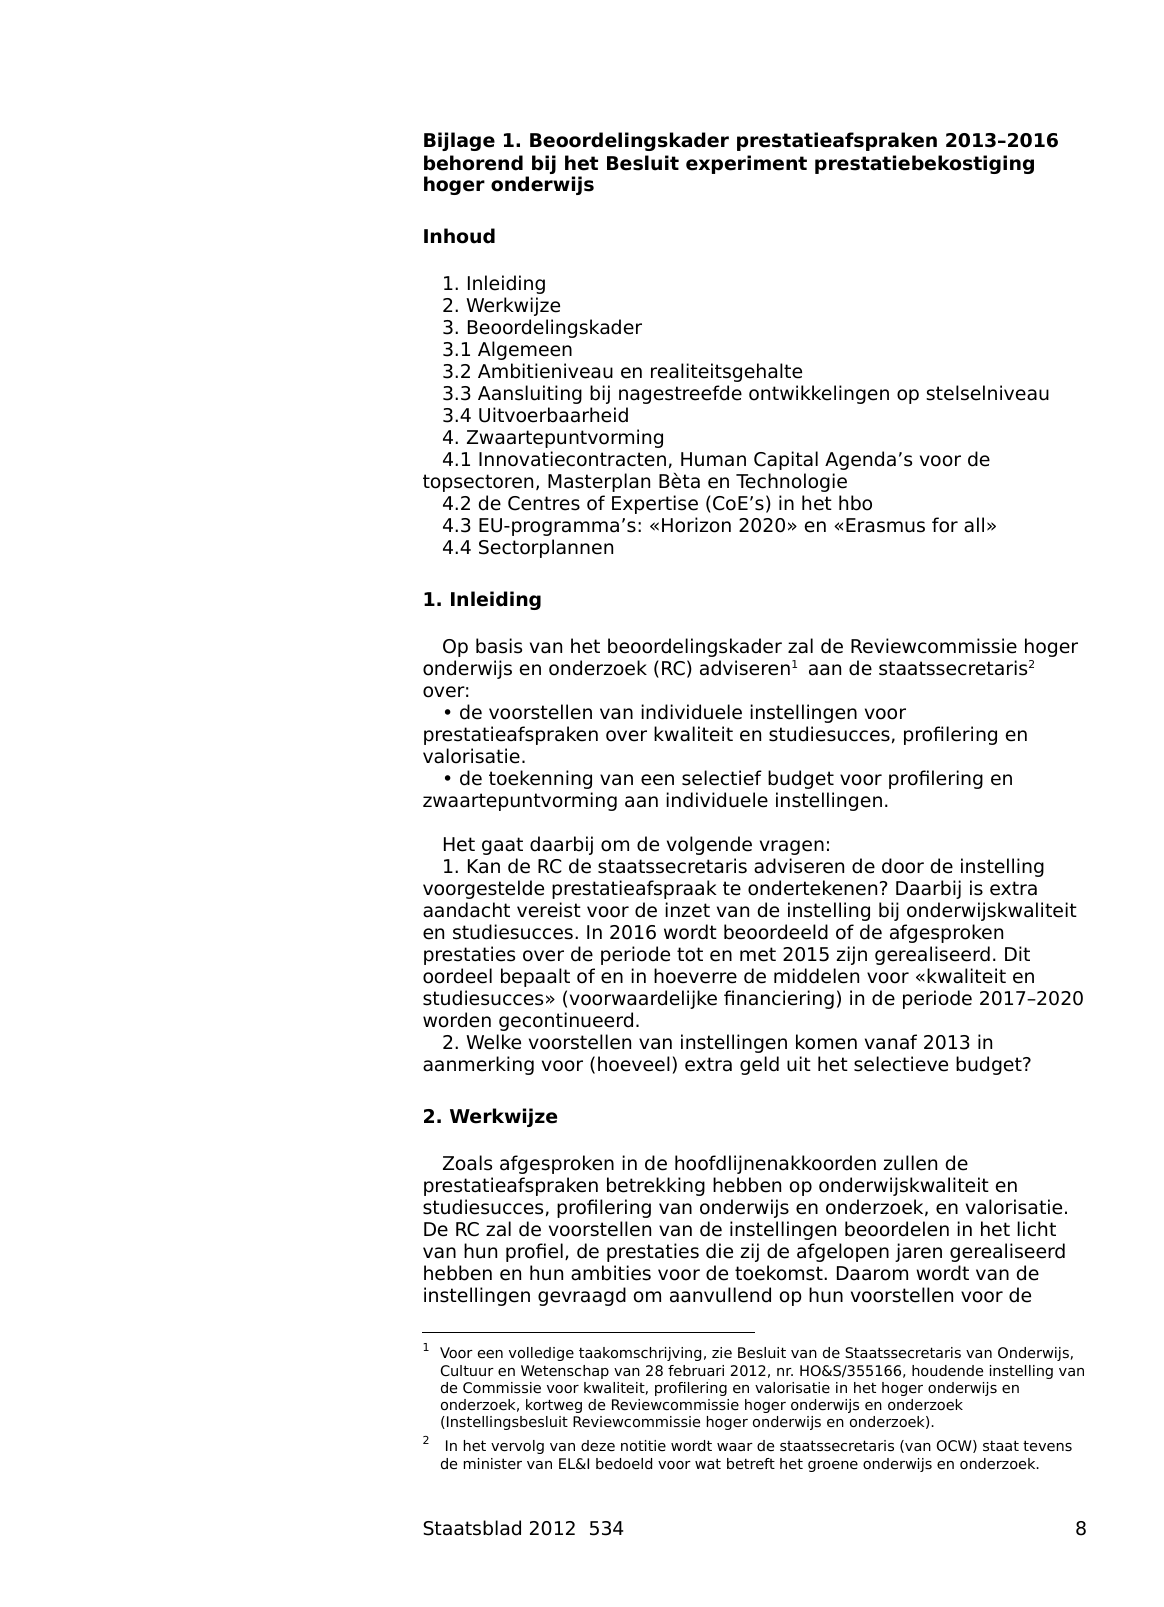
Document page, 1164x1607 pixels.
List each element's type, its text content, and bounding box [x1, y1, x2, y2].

subtitle Inhoud [422, 226, 1087, 248]
text 3.1 Algemeen [422, 339, 1087, 361]
text 3.3 Aansluiting bij nagestreefde ontwikkelingen op stelselniveau [422, 383, 1087, 405]
text Op basis van het beoordelingskader zal de Reviewcommissie hoger onderwijs en onderzoek (RC) adviseren aan de staatssecretaris over: [422, 636, 1087, 702]
text 4.1 Innovatiecontracten, Human Capital Agenda’s voor de topsectoren, Masterplan Bèta en Technologie [422, 449, 1087, 493]
text • de voorstellen van individuele instellingen voor prestatieafspraken over kwaliteit en studiesucces, profilering en valorisatie. [422, 702, 1087, 768]
text Zoals afgesproken in de hoofdlijnenakkoorden zullen de prestatieafspraken betrekking hebben op onderwijskwaliteit en studiesucces, profilering van onderwijs en onderzoek, en valorisatie. De RC zal de voorstellen van de instellingen beoordelen in het licht van hun profiel, de prestaties die zij de afgelopen jaren gerealiseerd hebben en hun ambities voor de toekomst. Daarom wordt van de instellingen gevraagd om aanvullend op hun voorstellen voor de [422, 1153, 1087, 1307]
text 1. Kan de RC de staatssecretaris adviseren de door de instelling voorgestelde prestatieafspraak te ondertekenen? Daarbij is extra aandacht vereist voor de inzet van de instelling bij onderwijskwaliteit en studiesucces. In 2016 wordt beoordeeld of de afgesproken prestaties over de periode tot en met 2015 zijn gerealiseerd. Dit oordeel bepaalt of en in hoeverre de middelen voor «kwaliteit en studiesucces» (voorwaardelijke financiering) in de periode 2017–2020 worden gecontinueerd. [422, 856, 1087, 1032]
text 3.4 Uitvoerbaarheid [422, 405, 1087, 427]
text 3. Beoordelingskader [422, 317, 1087, 339]
text 3.2 Ambitieniveau en realiteitsgehalte [422, 361, 1087, 383]
text • de toekenning van een selectief budget voor profilering en zwaartepuntvorming aan individuele instellingen. [422, 768, 1087, 812]
subtitle 1. Inleiding [422, 589, 1087, 611]
text 2. Werkwijze [422, 295, 1087, 317]
text In het vervolg van deze notitie wordt waar de staatssecretaris (van OCW) staat tevens de minister van EL&I bedoeld voor wat betreft het groene onderwijs en onderzoek. [422, 1434, 1087, 1473]
text 4.3 EU-programma’s: «Horizon 2020» en «Erasmus for all» [422, 515, 1087, 537]
text 1. Inleiding [422, 273, 1087, 295]
text Het gaat daarbij om de volgende vragen: [422, 834, 1087, 856]
text 2. Welke voorstellen van instellingen komen vanaf 2013 in aanmerking voor (hoeveel) extra geld uit het selectieve budget? [422, 1032, 1087, 1076]
text Voor een volledige taakomschrijving, zie Besluit van de Staatssecretaris van Onderwijs, Cultuur en Wetenschap van 28 februari 2012, nr. HO&S/355166, houdende instelling van de Commissie voor kwaliteit, profilering en valorisatie in het hoger onderwijs en onderzoek, kortweg de Reviewcommissie hoger onderwijs en onderzoek (Instellingsbesluit Reviewcommissie hoger onderwijs en onderzoek). [422, 1341, 1087, 1431]
subtitle 2. Werkwijze [422, 1106, 1087, 1128]
text 4.2 de Centres of Expertise (CoE’s) in het hbo [422, 493, 1087, 515]
text 4. Zwaartepuntvorming [422, 427, 1087, 449]
subtitle Bijlage 1. Beoordelingskader prestatieafspraken 2013–2016 behorend bij het Besluit experiment prestatiebekostiging hoger onderwijs [422, 130, 1087, 196]
text 4.4 Sectorplannen [422, 537, 1087, 559]
